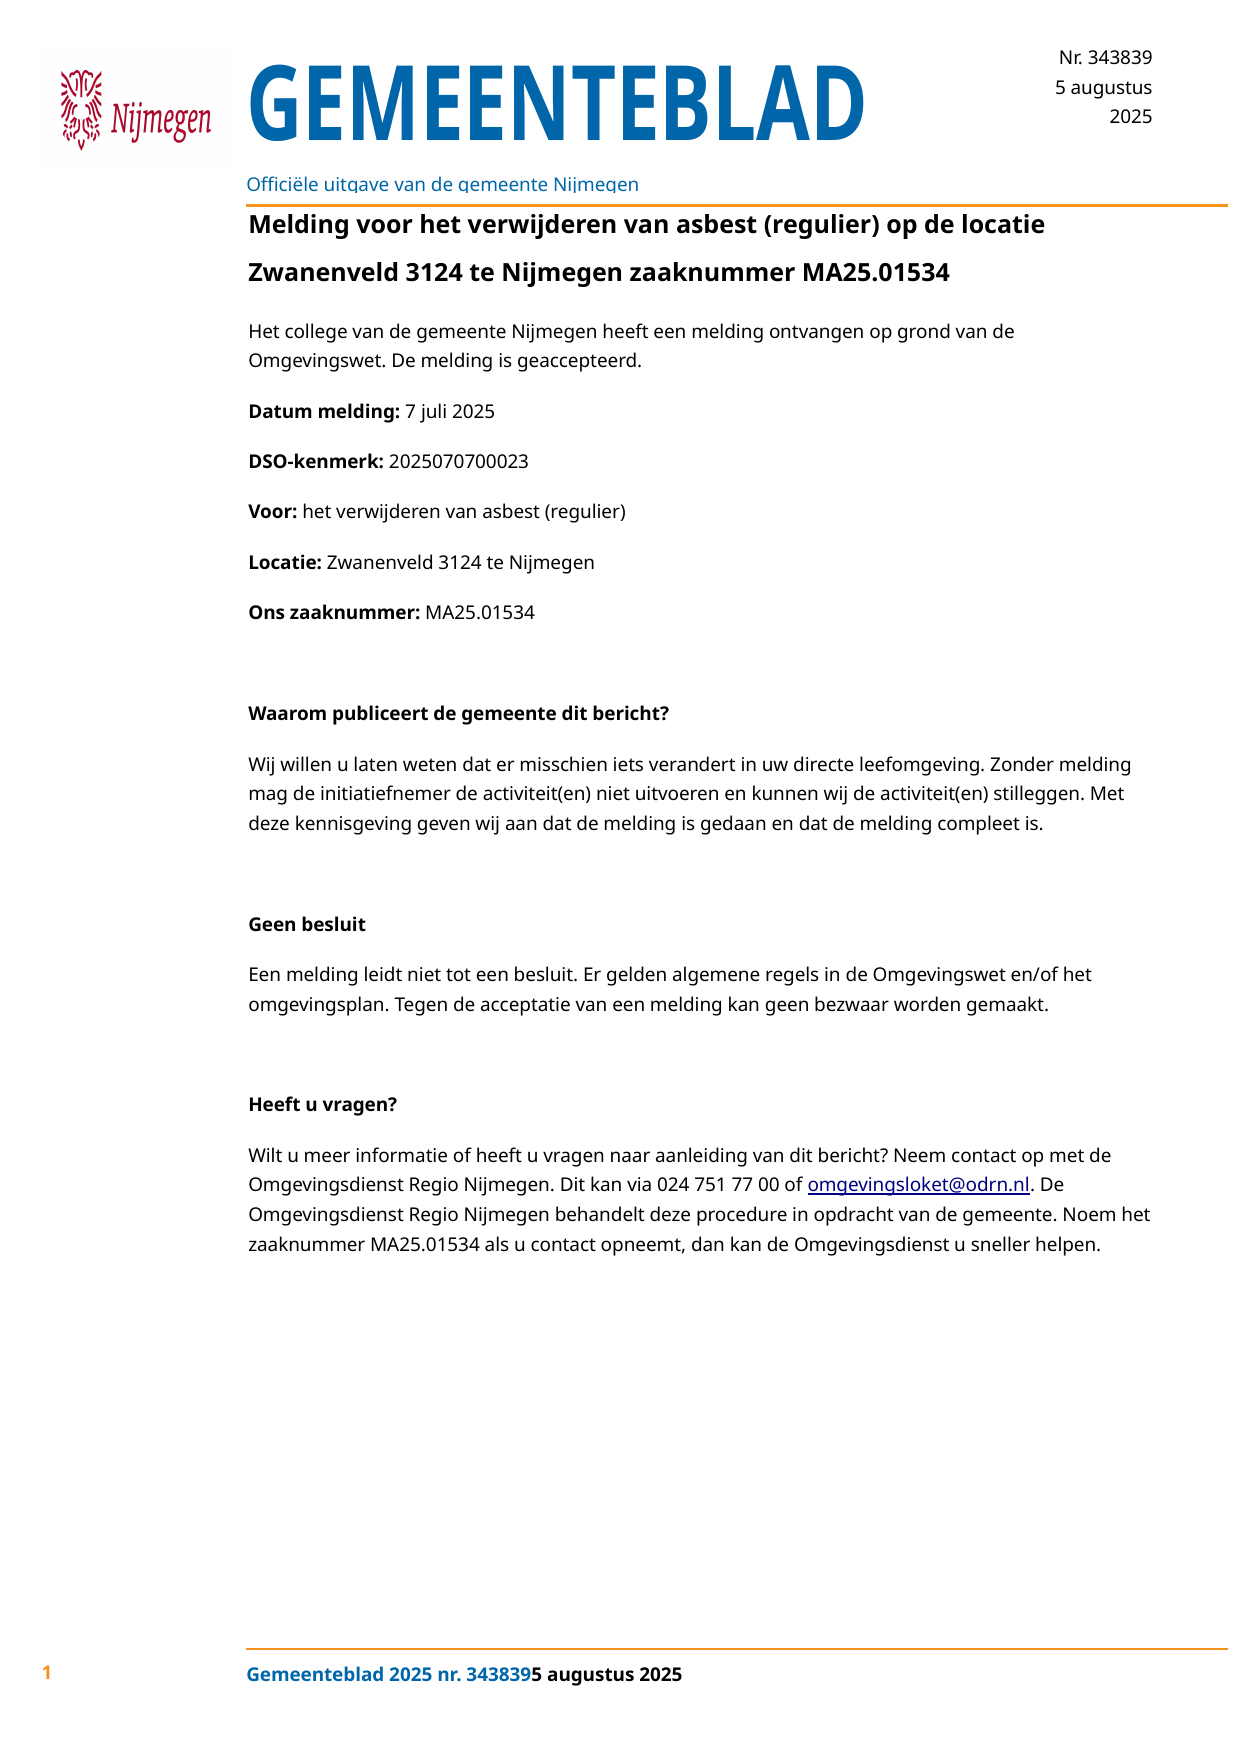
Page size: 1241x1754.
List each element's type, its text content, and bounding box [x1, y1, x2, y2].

text Heeft u vragen? [248, 1092, 1152, 1117]
text Het college van de gemeente Nijmegen heeft een melding ontvangen op grond van de Omgevingswet. De melding is geaccepteerd. [248, 318, 1152, 373]
text Voor: het verwijderen van asbest (regulier) [248, 499, 1152, 524]
text Wij willen u laten weten dat er misschien iets verandert in uw directe leefomgeving. Zonder melding mag de initiatiefnemer de activiteit(en) niet uitvoeren en kunnen wij de activiteit(en) stilleggen. Met deze kennisgeving geven wij aan dat de melding is gedaan en dat de melding compleet is. [248, 751, 1152, 836]
text Datum melding: 7 juli 2025 [248, 398, 1152, 424]
text Wilt u meer informatie of heeft u vragen naar aanleiding van dit bericht? Neem contact op met de Omgevingsdienst Regio Nijmegen. Dit kan via 024 751 77 00 of omgevingsloket@odrn.nl. De Omgevingsdienst Regio Nijmegen behandelt deze procedure in opdracht van de gemeente. Noem het zaaknummer MA25.01534 als u contact opneemt, dan kan de Omgevingsdienst u sneller helpen. [248, 1142, 1152, 1257]
text Geen besluit [248, 911, 1152, 937]
text Een melding leidt niet tot een besluit. Er gelden algemene regels in de Omgevingswet en/of het omgevingsplan. Tegen de acceptatie van een melding kan geen bezwaar worden gemaakt. [248, 961, 1152, 1017]
text Ons zaaknummer: MA25.01534 [248, 599, 1152, 625]
text Melding voor het verwijderen van asbest (regulier) op de locatie Zwanenveld 3124 te Nijmegen zaaknummer MA25.01534 [248, 207, 1152, 288]
text Locatie: Zwanenveld 3124 te Nijmegen [248, 549, 1152, 575]
picture [41, 47, 231, 172]
text DSO-kenmerk: 2025070700023 [248, 448, 1152, 474]
text Waarom publiceert de gemeente dit bericht? [248, 700, 1152, 726]
